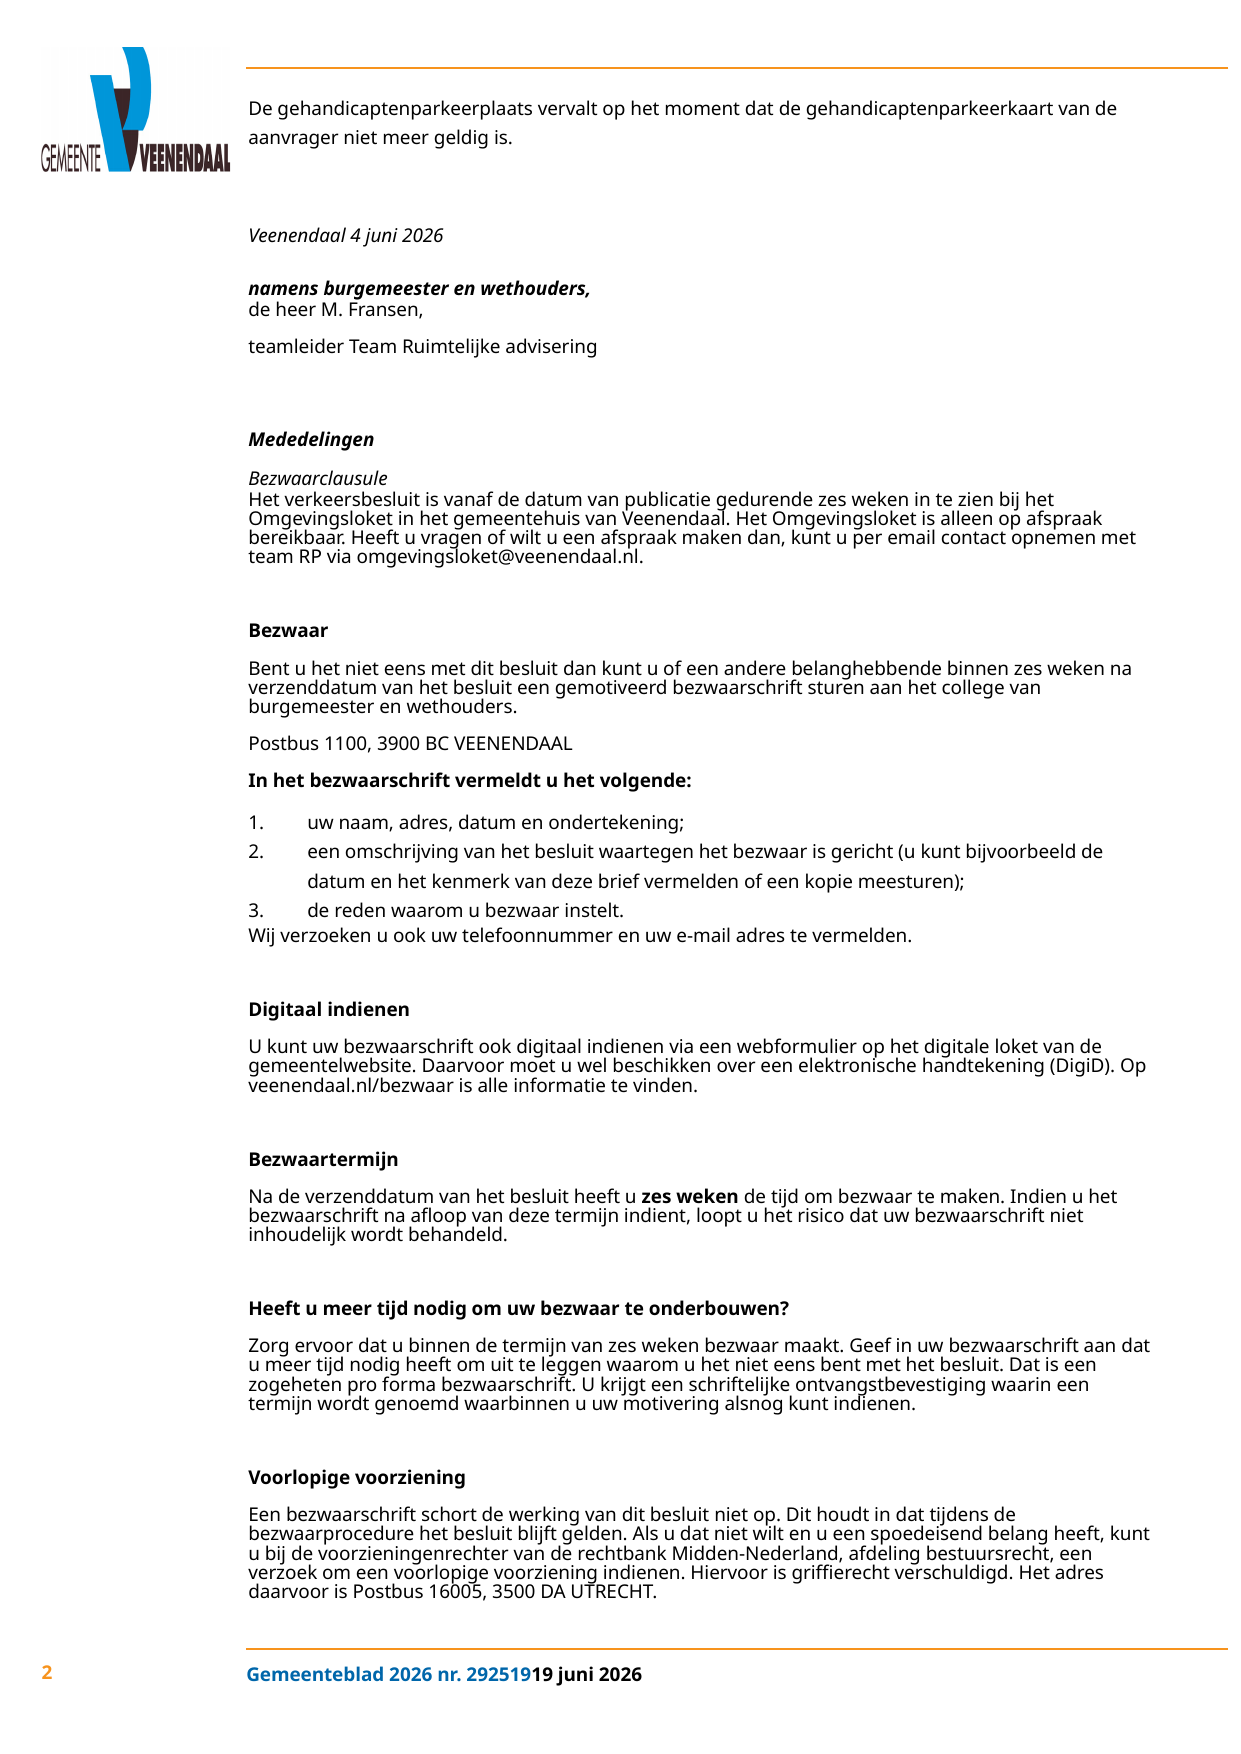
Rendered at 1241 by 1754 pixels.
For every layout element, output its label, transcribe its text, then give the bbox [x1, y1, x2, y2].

text Bent u het niet eens met dit besluit dan kunt u of een andere belanghebbende binnen zes weken na verzenddatum van het besluit een gemotiveerd bezwaarschrift sturen aan het college van burgemeester en wethouders. [248, 659, 1152, 717]
text namens burgemeester en wethouders, [248, 276, 1152, 301]
text Bezwaarclausule [248, 465, 1152, 491]
text Zorg ervoor dat u binnen de termijn van zes weken bezwaar maakt. Geef in uw bezwaarschrift aan dat u meer tijd nodig heeft om uit te leggen waarom u het niet eens bent met het besluit. Dat is een zogeheten pro forma bezwaarschrift. U krijgt een schriftelijke ontvangstbevestiging waarin een termijn wordt genoemd waarbinnen u uw motivering alsnog kunt indienen. [248, 1337, 1152, 1414]
text De gehandicaptenparkeerplaats vervalt op het moment dat de gehandicaptenparkeerkaart van de aanvrager niet meer geldig is. [248, 95, 1152, 150]
text Heeft u meer tijd nodig om uw bezwaar te onderbouwen? [248, 1300, 1152, 1319]
text U kunt uw bezwaarschrift ook digitaal indienen via een webformulier op het digitale loket van de gemeentelwebsite. Daarvoor moet u wel beschikken over een elektronische handtekening (DigiD). Op veenendaal.nl/bezwaar is alle informatie te vinden. [248, 1038, 1152, 1096]
list uw naam, adres, datum en ondertekening; [248, 809, 1152, 835]
text teamleider Team Ruimtelijke advisering [248, 338, 1152, 357]
text Digitaal indienen [248, 1001, 1152, 1021]
text Veenendaal 4 juni 2026 [248, 223, 1152, 248]
text Na de verzenddatum van het besluit heeft u zes weken de tijd om bezwaar te maken. Indien u het bezwaarschrift na afloop van deze termijn indient, loopt u het risico dat uw bezwaarschrift niet inhoudelijk wordt behandeld. [248, 1188, 1152, 1246]
text Postbus 1100, 3900 BC VEENENDAAL [248, 735, 1152, 754]
text In het bezwaarschrift vermeldt u het volgende: [248, 772, 1152, 791]
list de reden waarom u bezwaar instelt. [248, 898, 1152, 923]
text Bezwaar [248, 622, 1152, 642]
picture [123, 47, 231, 172]
text Wij verzoeken u ook uw telefoonnummer en uw e-mail adres te vermelden. [248, 927, 1152, 947]
picture [41, 47, 130, 172]
text Het verkeersbesluit is vanaf de datum van publicatie gedurende zes weken in te zien bij het Omgevingsloket in het gemeentehuis van Veenendaal. Het Omgevingsloket is alleen op afspraak bereikbaar. Heeft u vragen of wilt u een afspraak maken dan, kunt u per email contact opnemen met team RP via omgevingsloket@veenendaal.nl. [248, 491, 1152, 568]
text de heer M. Fransen, [248, 301, 1152, 321]
text Voorlopige voorziening [248, 1469, 1152, 1488]
list een omschrijving van het besluit waartegen het bezwaar is gericht (u kunt bijvoorbeeld de datum en het kenmerk van deze brief vermelden of een kopie meesturen); [248, 838, 1152, 894]
text Een bezwaarschrift schort de werking van dit besluit niet op. Dit houdt in dat tijdens de bezwaarprocedure het besluit blijft gelden. Als u dat niet wilt en u een spoedeisend belang heeft, kunt u bij de voorzieningenrechter van de rechtbank Midden-Nederland, afdeling bestuursrecht, een verzoek om een voorlopige voorziening indienen. Hiervoor is griffierecht verschuldigd. Het adres daarvoor is Postbus 16005, 3500 DA UTRECHT. [248, 1506, 1152, 1602]
text Bezwaartermijn [248, 1151, 1152, 1170]
text Mededelingen [248, 426, 1152, 451]
